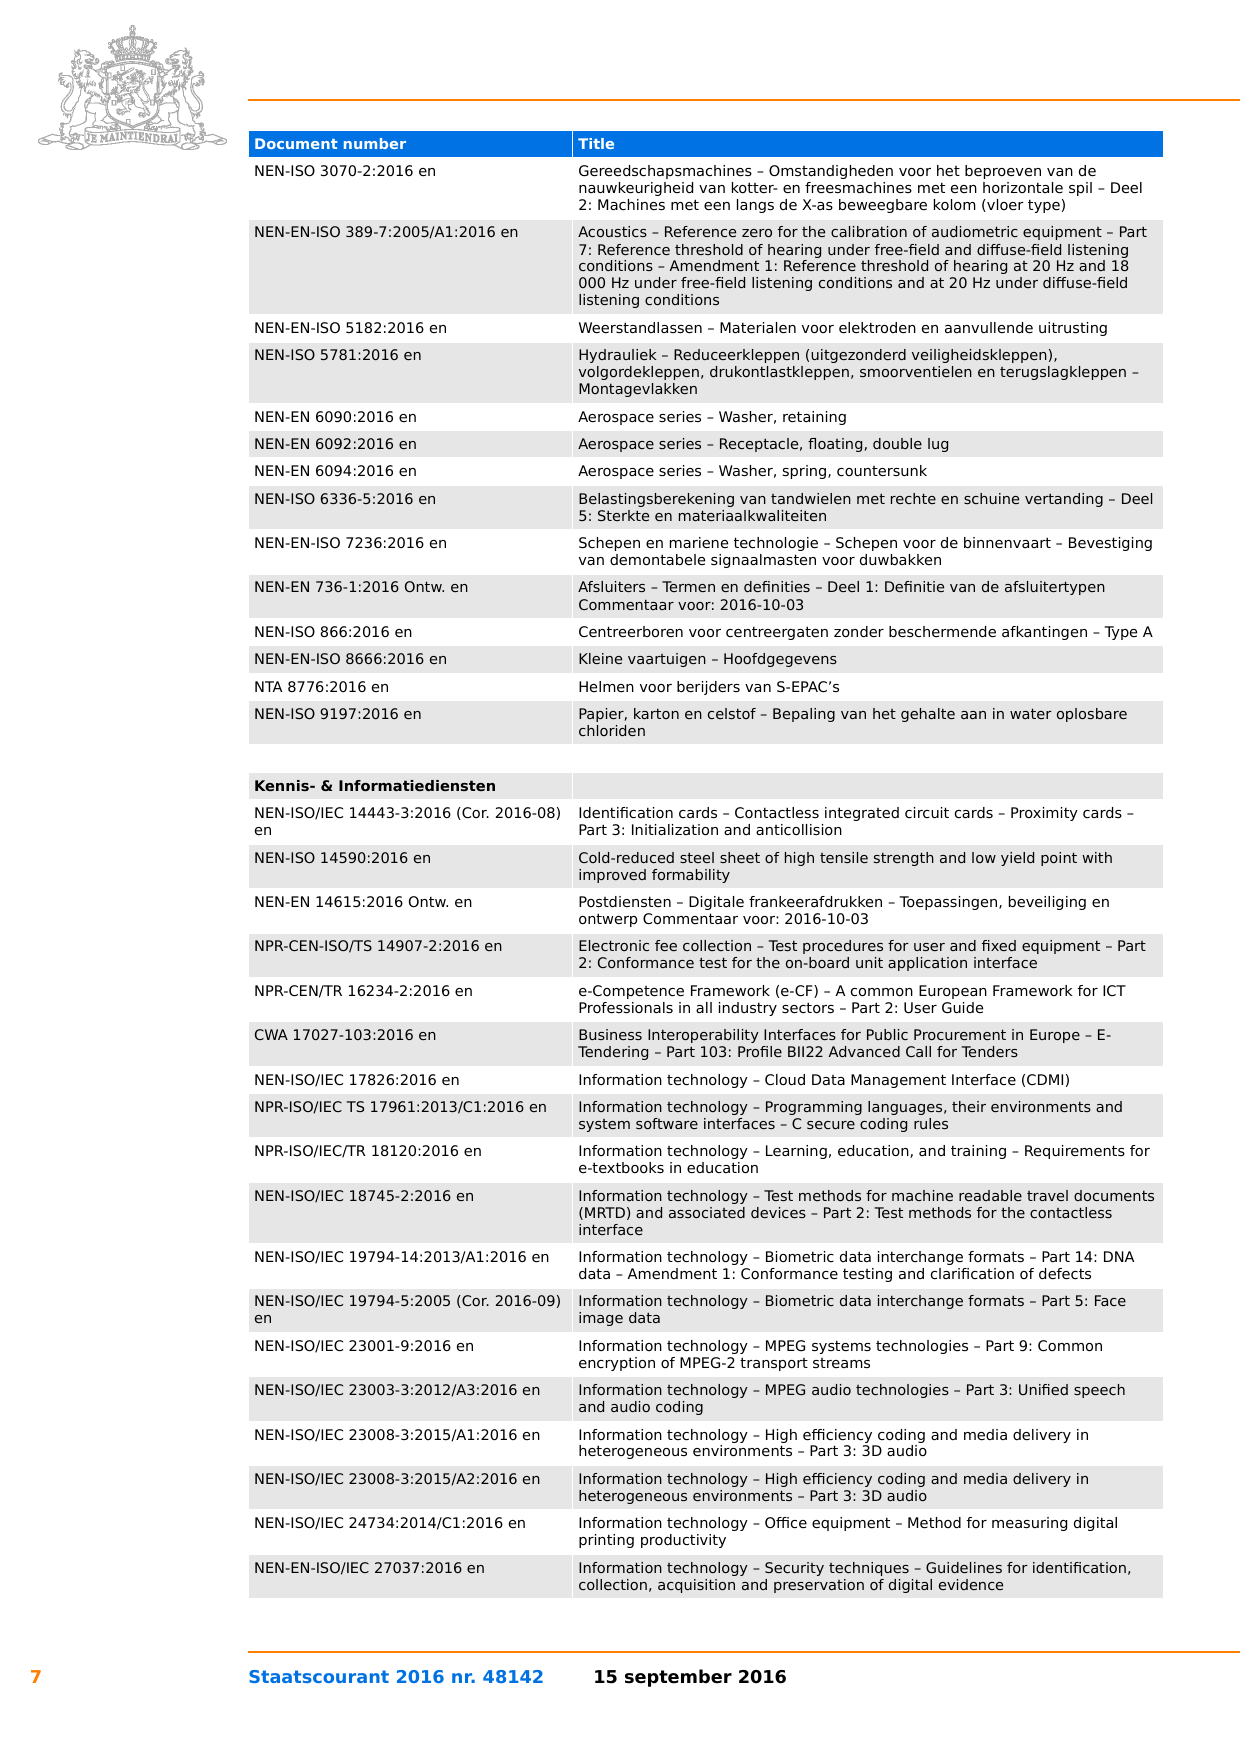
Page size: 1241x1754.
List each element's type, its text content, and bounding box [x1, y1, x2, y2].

table_cell e-Competence Framework (e-CF) – A common European Framework for ICT Professionals in all industry sectors – Part 2: User Guide [573, 978, 1163, 1021]
table_cell Business Interoperability Interfaces for Public Procurement in Europe – E-Tendering – Part 103: Profile BII22 Advanced Call for Tenders [573, 1022, 1163, 1066]
table_cell NEN-ISO 6336-5:2016 en [249, 486, 572, 529]
table_cell NTA 8776:2016 en [249, 674, 572, 700]
table_cell NEN-ISO 3070-2:2016 en [249, 158, 572, 219]
table_cell Kennis- & Informatiediensten [249, 773, 572, 799]
table_cell NEN-ISO/IEC 18745-2:2016 en [249, 1183, 572, 1243]
table_cell [573, 746, 1163, 772]
table_cell Centreerboren voor centreergaten zonder beschermende afkantingen – Type A [573, 619, 1163, 645]
table_cell NEN-ISO/IEC 17826:2016 en [249, 1067, 572, 1093]
table_cell Information technology – Cloud Data Management Interface (CDMI) [573, 1067, 1163, 1093]
table_cell Information technology – MPEG audio technologies – Part 3: Unified speech and audio coding [573, 1377, 1163, 1421]
table_cell NEN-ISO/IEC 23008-3:2015/A2:2016 en [249, 1466, 572, 1509]
table_cell Schepen en mariene technologie – Schepen voor de binnenvaart – Bevestiging van demontabele signaalmasten voor duwbakken [573, 530, 1163, 574]
table_cell NEN-EN 6090:2016 en [249, 404, 572, 430]
table_cell Information technology – MPEG systems technologies – Part 9: Common encryption of MPEG-2 transport streams [573, 1333, 1163, 1376]
table_cell Afsluiters – Termen en definities – Deel 1: Definitie van de afsluitertypen Commentaar voor: 2016-10-03 [573, 575, 1163, 618]
table_header Title [573, 131, 1163, 157]
table_cell Information technology – Office equipment – Method for measuring digital printing productivity [573, 1510, 1163, 1554]
table_cell Aerospace series – Washer, retaining [573, 404, 1163, 430]
table_cell NEN-EN 6094:2016 en [249, 459, 572, 485]
table_header Document number [249, 131, 572, 157]
table_cell NEN-EN-ISO/IEC 27037:2016 en [249, 1555, 572, 1598]
table_cell Aerospace series – Washer, spring, countersunk [573, 459, 1163, 485]
table_cell NEN-EN-ISO 389-7:2005/A1:2016 en [249, 220, 572, 314]
table_cell NEN-ISO 14590:2016 en [249, 845, 572, 888]
table_cell Gereedschapsmachines – Omstandigheden voor het beproeven van de nauwkeurigheid van kotter- en freesmachines met een horizontale spil – Deel 2: Machines met een langs de X-as beweegbare kolom (vloer type) [573, 158, 1163, 219]
table_cell NPR-CEN/TR 16234-2:2016 en [249, 978, 572, 1021]
table_cell [249, 746, 572, 772]
table_cell Hydrauliek – Reduceerkleppen (uitgezonderd veiligheidskleppen), volgordekleppen, drukontlastkleppen, smoorventielen en terugslagkleppen – Montagevlakken [573, 343, 1163, 403]
table_cell Electronic fee collection – Test procedures for user and fixed equipment – Part 2: Conformance test for the on-board unit application interface [573, 934, 1163, 977]
table_cell NEN-ISO 5781:2016 en [249, 343, 572, 403]
table_cell NEN-ISO/IEC 14443-3:2016 (Cor. 2016-08) en [249, 800, 572, 844]
table_cell Belastingsberekening van tandwielen met rechte en schuine vertanding – Deel 5: Sterkte en materiaalkwaliteiten [573, 486, 1163, 529]
table_cell NEN-ISO/IEC 23003-3:2012/A3:2016 en [249, 1377, 572, 1421]
table_cell Identification cards – Contactless integrated circuit cards – Proximity cards – Part 3: Initialization and anticollision [573, 800, 1163, 844]
table_cell NEN-ISO 866:2016 en [249, 619, 572, 645]
table_cell Papier, karton en celstof – Bepaling van het gehalte aan in water oplosbare chloriden [573, 701, 1163, 744]
table_cell NEN-ISO/IEC 23008-3:2015/A1:2016 en [249, 1422, 572, 1465]
table_cell Weerstandlassen – Materialen voor elektroden en aanvullende uitrusting [573, 315, 1163, 341]
table_cell NEN-EN 14615:2016 Ontw. en [249, 889, 572, 932]
table_cell NEN-ISO/IEC 19794-5:2005 (Cor. 2016-09) en [249, 1289, 572, 1332]
picture [38, 25, 227, 150]
table_cell NPR-CEN-ISO/TS 14907-2:2016 en [249, 934, 572, 977]
table_cell Helmen voor berijders van S-EPAC’s [573, 674, 1163, 700]
table_cell Cold-reduced steel sheet of high tensile strength and low yield point with improved formability [573, 845, 1163, 888]
table_cell Information technology – Test methods for machine readable travel documents (MRTD) and associated devices – Part 2: Test methods for the contactless interface [573, 1183, 1163, 1243]
table_cell CWA 17027-103:2016 en [249, 1022, 572, 1066]
table_cell NPR-ISO/IEC TS 17961:2013/C1:2016 en [249, 1094, 572, 1137]
table_cell NEN-EN 736-1:2016 Ontw. en [249, 575, 572, 618]
table_cell Information technology – High efficiency coding and media delivery in heterogeneous environments – Part 3: 3D audio [573, 1466, 1163, 1509]
table_cell NEN-EN-ISO 7236:2016 en [249, 530, 572, 574]
table_cell [573, 773, 1163, 799]
table_cell Information technology – Biometric data interchange formats – Part 14: DNA data – Amendment 1: Conformance testing and clarification of defects [573, 1244, 1163, 1287]
table_cell NEN-EN-ISO 8666:2016 en [249, 646, 572, 673]
table_cell NEN-ISO/IEC 23001-9:2016 en [249, 1333, 572, 1376]
table_cell NEN-ISO/IEC 24734:2014/C1:2016 en [249, 1510, 572, 1554]
table_cell Acoustics – Reference zero for the calibration of audiometric equipment – Part 7: Reference threshold of hearing under free-field and diffuse-field listening conditions – Amendment 1: Reference threshold of hearing at 20 Hz and 18 000 Hz under free-field listening conditions and at 20 Hz under diffuse-field listening conditions [573, 220, 1163, 314]
table_cell Information technology – Biometric data interchange formats – Part 5: Face image data [573, 1289, 1163, 1332]
table_cell Postdiensten – Digitale frankeerafdrukken – Toepassingen, beveiliging en ontwerp Commentaar voor: 2016-10-03 [573, 889, 1163, 932]
table_cell Information technology – Learning, education, and training – Requirements for e-textbooks in education [573, 1139, 1163, 1182]
table_cell Information technology – Security techniques – Guidelines for identification, collection, acquisition and preservation of digital evidence [573, 1555, 1163, 1598]
table_cell NPR-ISO/IEC/TR 18120:2016 en [249, 1139, 572, 1182]
table_cell NEN-ISO/IEC 19794-14:2013/A1:2016 en [249, 1244, 572, 1287]
table_cell NEN-EN-ISO 5182:2016 en [249, 315, 572, 341]
table_cell Information technology – Programming languages, their environments and system software interfaces – C secure coding rules [573, 1094, 1163, 1137]
table_cell NEN-ISO 9197:2016 en [249, 701, 572, 744]
table_cell Information technology – High efficiency coding and media delivery in heterogeneous environments – Part 3: 3D audio [573, 1422, 1163, 1465]
table_cell Kleine vaartuigen – Hoofdgegevens [573, 646, 1163, 673]
table_cell NEN-EN 6092:2016 en [249, 431, 572, 457]
table_cell Aerospace series – Receptacle, floating, double lug [573, 431, 1163, 457]
